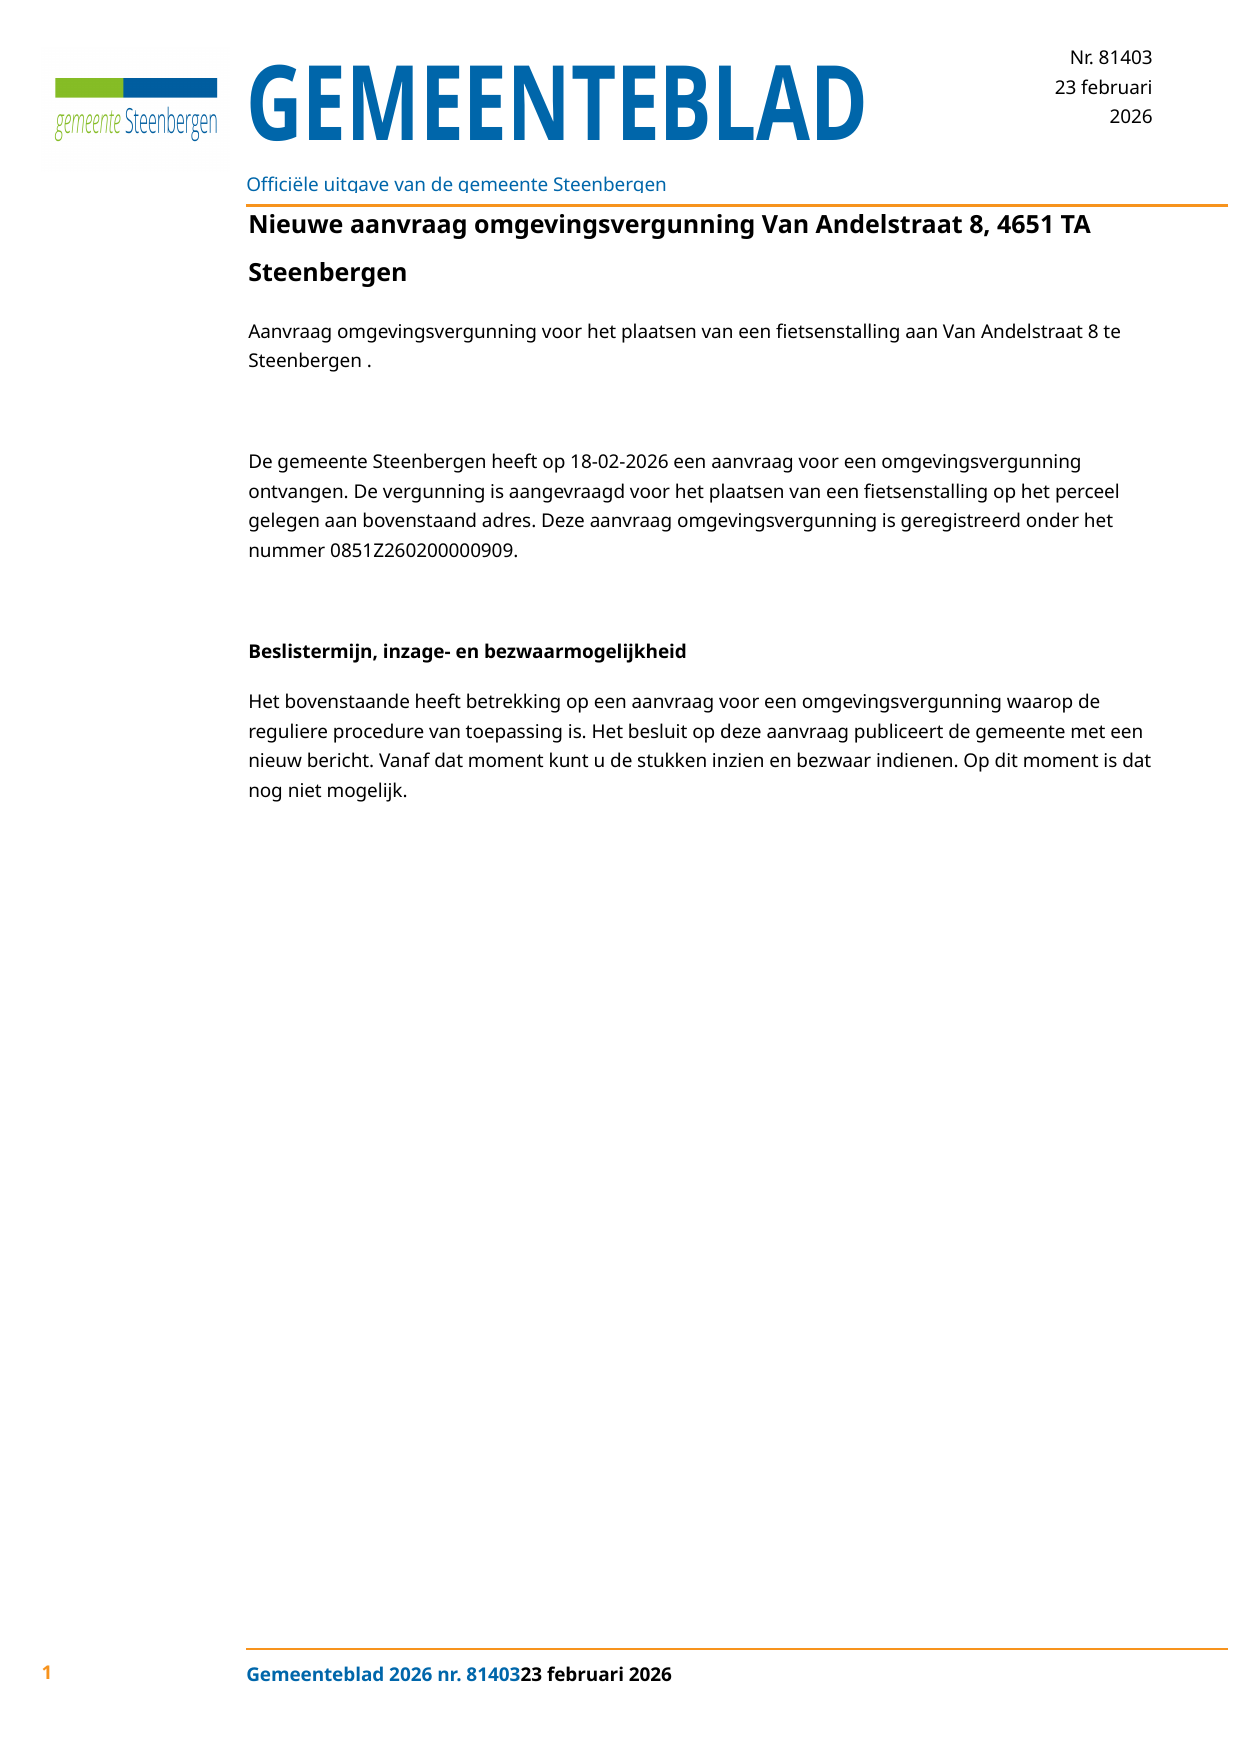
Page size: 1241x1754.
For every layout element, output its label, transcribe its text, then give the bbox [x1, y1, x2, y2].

text Nieuwe aanvraag omgevingsvergunning Van Andelstraat 8, 4651 TA Steenbergen [248, 207, 1152, 288]
text De gemeente Steenbergen heeft op 18-02-2026 een aanvraag voor een omgevingsvergunning ontvangen. De vergunning is aangevraagd voor het plaatsen van een fietsenstalling op het perceel gelegen aan bovenstaand adres. Deze aanvraag omgevingsvergunning is geregistreerd onder het nummer 0851Z260200000909. [248, 448, 1152, 563]
text Beslistermijn, inzage- en bezwaarmogelijkheid [248, 638, 1152, 664]
text Aanvraag omgevingsvergunning voor het plaatsen van een fietsenstalling aan Van Andelstraat 8 te Steenbergen . [248, 318, 1152, 373]
text Het bovenstaande heeft betrekking op een aanvraag voor een omgevingsvergunning waarop de reguliere procedure van toepassing is. Het besluit op deze aanvraag publiceert de gemeente met een nieuw bericht. Vanaf dat moment kunt u de stukken inzien en bezwaar indienen. Op dit moment is dat nog niet mogelijk. [248, 688, 1152, 803]
picture [41, 47, 231, 172]
